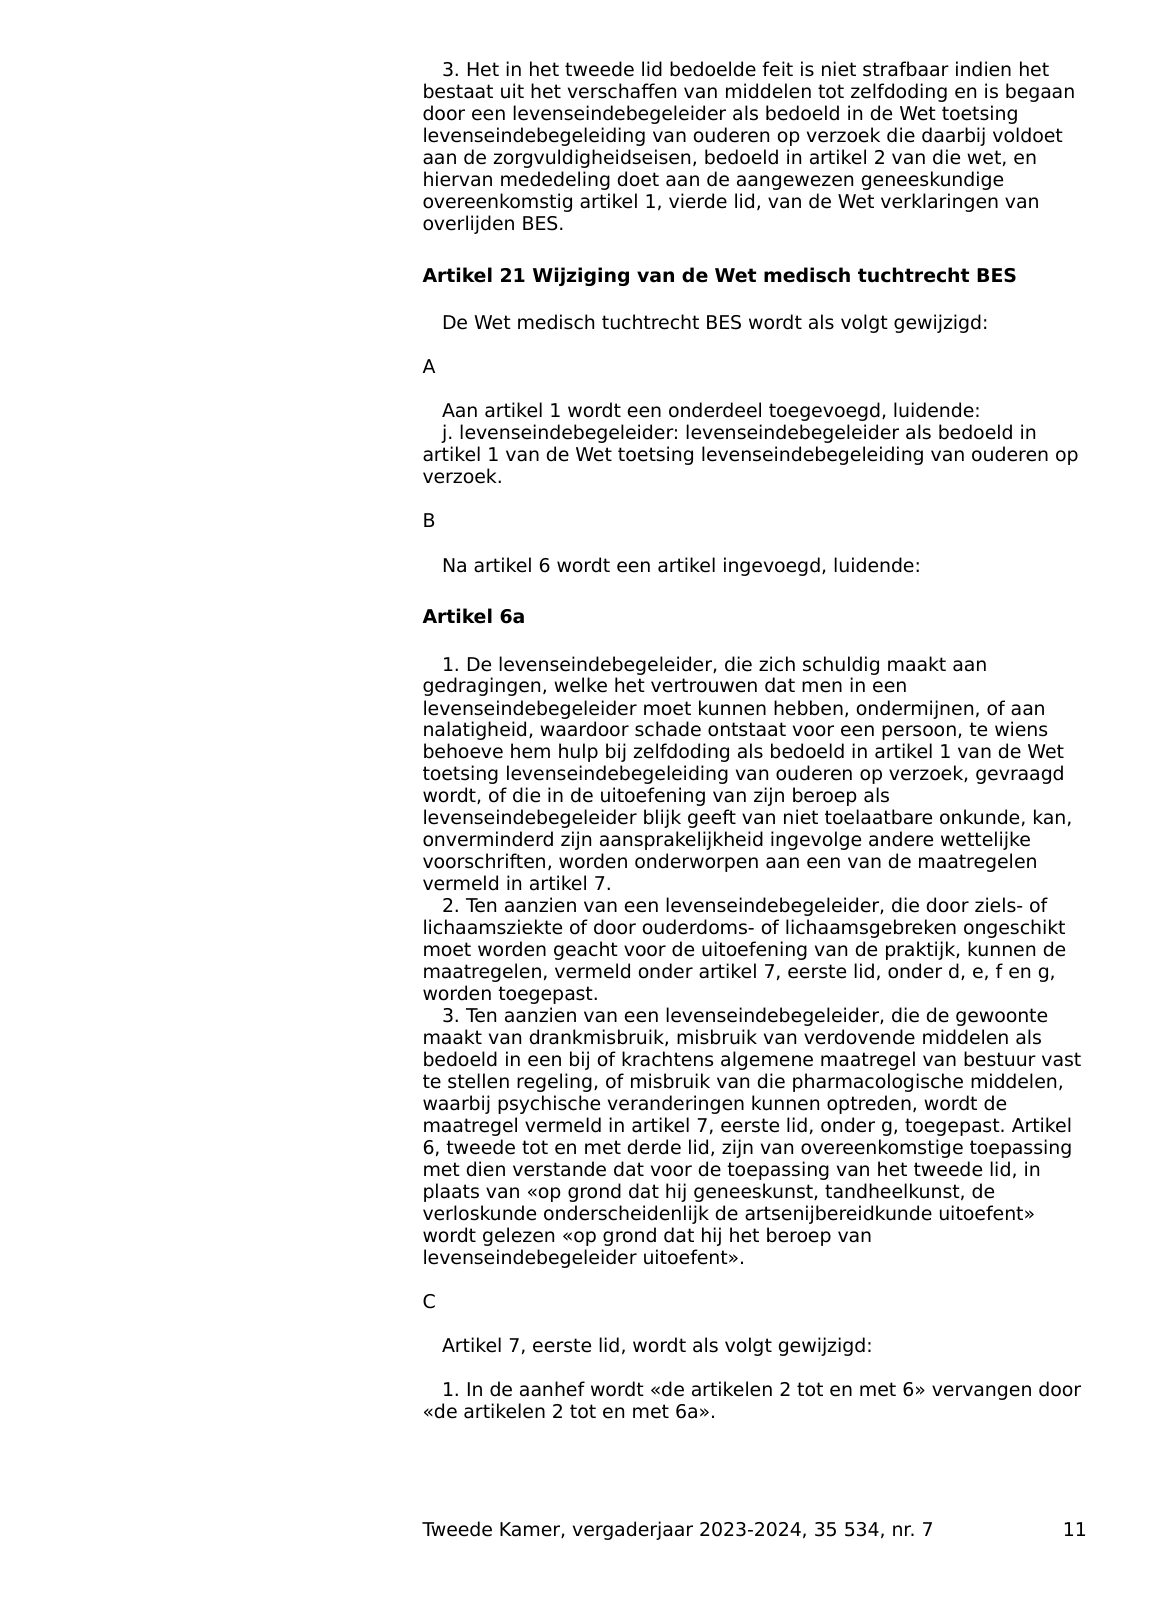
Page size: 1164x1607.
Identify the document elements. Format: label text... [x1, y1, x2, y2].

subtitle Artikel 21 Wijziging van de Wet medisch tuchtrecht BES [422, 265, 1087, 287]
text 3. Ten aanzien van een levenseindebegeleider, die de gewoonte maakt van drankmisbruik, misbruik van verdovende middelen als bedoeld in een bij of krachtens algemene maatregel van bestuur vast te stellen regeling, of misbruik van die pharmacologische middelen, waarbij psychische veranderingen kunnen optreden, wordt de maatregel vermeld in artikel 7, eerste lid, onder g, toegepast. Artikel 6, tweede tot en met derde lid, zijn van overeenkomstige toepassing met dien verstande dat voor de toepassing van het tweede lid, in plaats van «op grond dat hij geneeskunst, tandheelkunst, de verloskunde onderscheidenlijk de artsenijbereidkunde uitoefent» wordt gelezen «op grond dat hij het beroep van levenseindebegeleider uitoefent». [422, 1005, 1087, 1269]
text C [422, 1291, 1087, 1313]
text B [422, 510, 1087, 532]
text A [422, 356, 1087, 378]
text 3. Het in het tweede lid bedoelde feit is niet strafbaar indien het bestaat uit het verschaffen van middelen tot zelfdoding en is begaan door een levenseindebegeleider als bedoeld in de Wet toetsing levenseindebegeleiding van ouderen op verzoek die daarbij voldoet aan de zorgvuldigheidseisen, bedoeld in artikel 2 van die wet, en hiervan mededeling doet aan de aangewezen geneeskundige overeenkomstig artikel 1, vierde lid, van de Wet verklaringen van overlijden BES. [422, 59, 1087, 235]
text Artikel 7, eerste lid, wordt als volgt gewijzigd: [422, 1335, 1087, 1357]
subtitle Artikel 6a [422, 606, 1087, 628]
text j. levenseindebegeleider: levenseindebegeleider als bedoeld in artikel 1 van de Wet toetsing levenseindebegeleiding van ouderen op verzoek. [422, 422, 1087, 488]
text Na artikel 6 wordt een artikel ingevoegd, luidende: [422, 554, 1087, 576]
text De Wet medisch tuchtrecht BES wordt als volgt gewijzigd: [422, 312, 1087, 334]
text 1. In de aanhef wordt «de artikelen 2 tot en met 6» vervangen door «de artikelen 2 tot en met 6a». [422, 1379, 1087, 1423]
text 1. De levenseindebegeleider, die zich schuldig maakt aan gedragingen, welke het vertrouwen dat men in een levenseindebegeleider moet kunnen hebben, ondermijnen, of aan nalatigheid, waardoor schade ontstaat voor een persoon, te wiens behoeve hem hulp bij zelfdoding als bedoeld in artikel 1 van de Wet toetsing levenseindebegeleiding van ouderen op verzoek, gevraagd wordt, of die in de uitoefening van zijn beroep als levenseindebegeleider blijk geeft van niet toelaatbare onkunde, kan, onverminderd zijn aansprakelijkheid ingevolge andere wettelijke voorschriften, worden onderworpen aan een van de maatregelen vermeld in artikel 7. [422, 653, 1087, 895]
text 2. Ten aanzien van een levenseindebegeleider, die door ziels- of lichaamsziekte of door ouderdoms- of lichaamsgebreken ongeschikt moet worden geacht voor de uitoefening van de praktijk, kunnen de maatregelen, vermeld onder artikel 7, eerste lid, onder d, e, f en g, worden toegepast. [422, 895, 1087, 1005]
text Aan artikel 1 wordt een onderdeel toegevoegd, luidende: [422, 400, 1087, 422]
